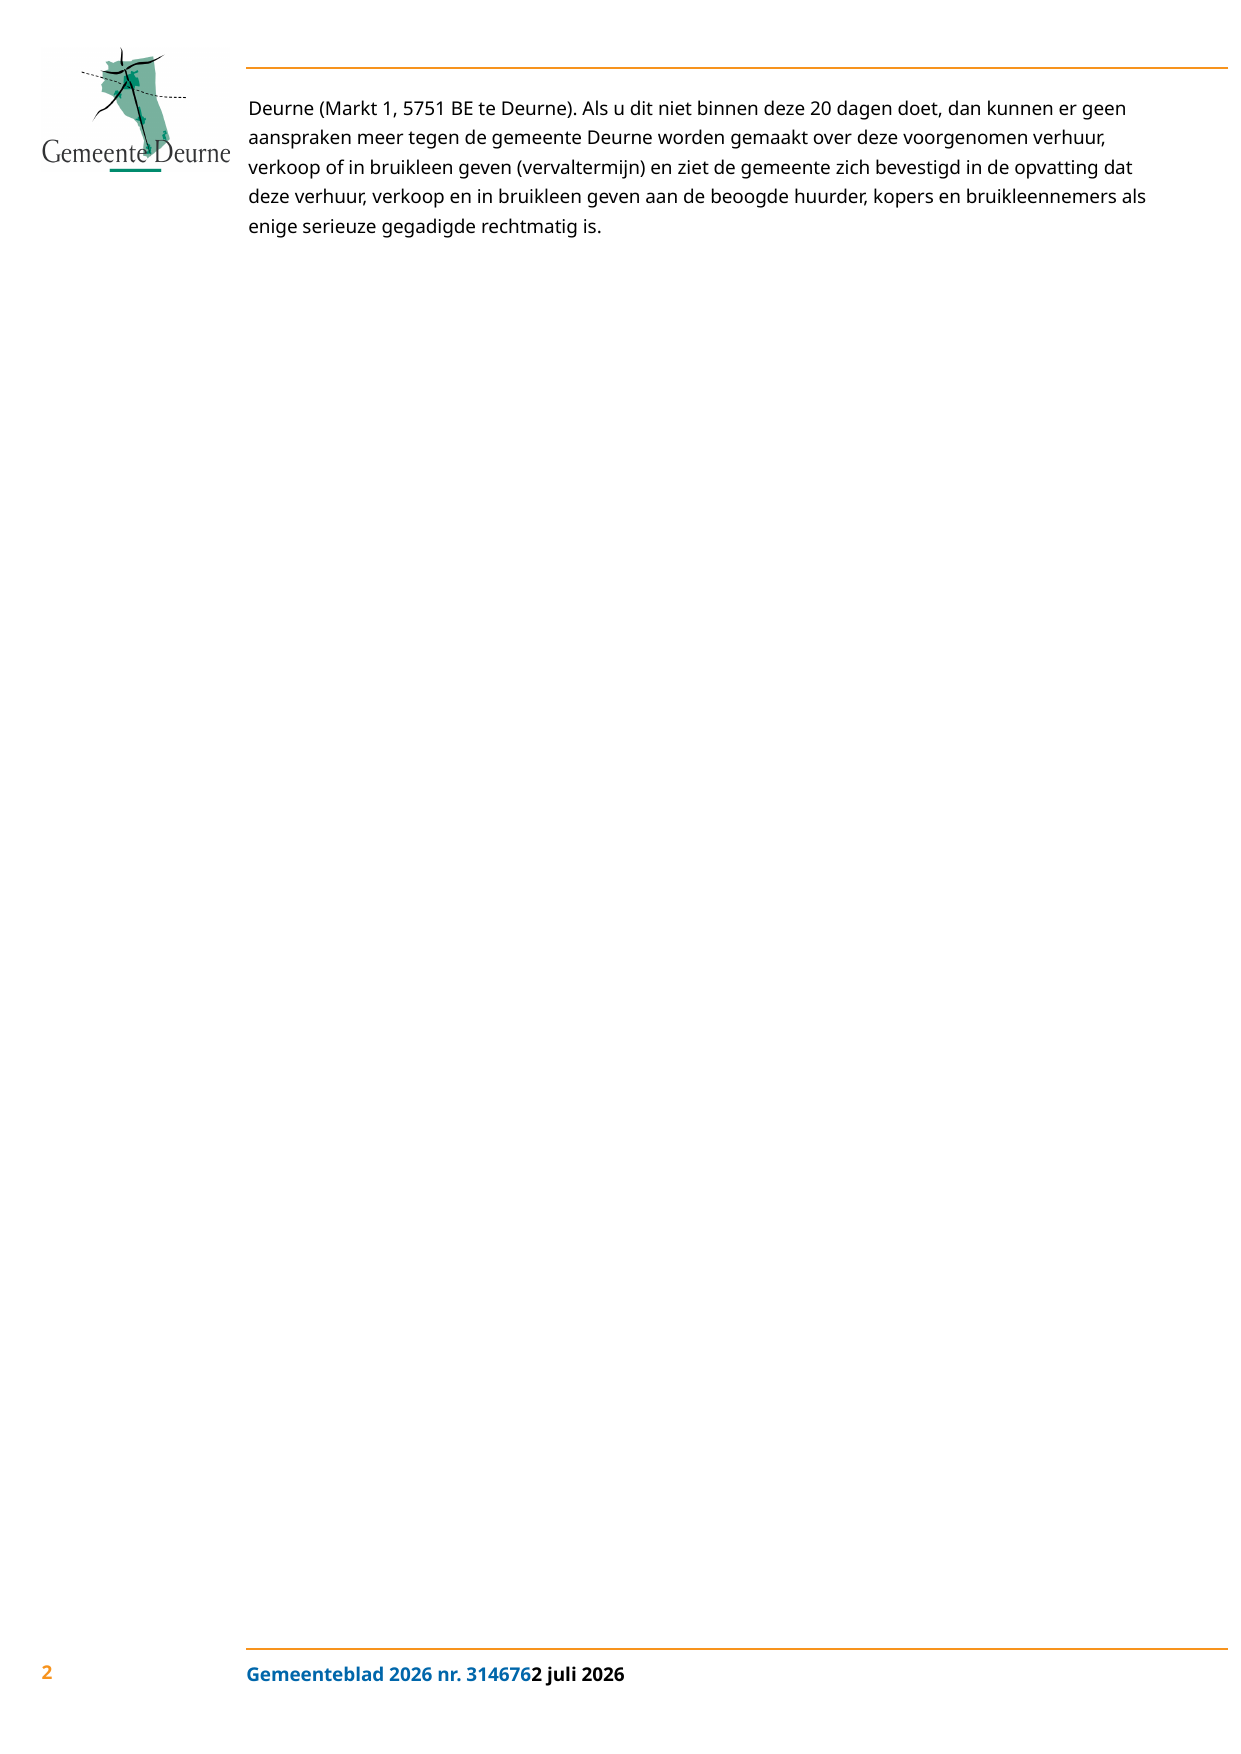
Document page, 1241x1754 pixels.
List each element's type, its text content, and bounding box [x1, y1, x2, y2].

text Deurne (Markt 1, 5751 BE te Deurne). Als u dit niet binnen deze 20 dagen doet, dan kunnen er geen aanspraken meer tegen de gemeente Deurne worden gemaakt over deze voorgenomen verhuur, verkoop of in bruikleen geven (vervaltermijn) en ziet de gemeente zich bevestigd in de opvatting dat deze verhuur, verkoop en in bruikleen geven aan de beoogde huurder, kopers en bruikleennemers als enige serieuze gegadigde rechtmatig is. [248, 95, 1152, 239]
picture [41, 47, 231, 172]
